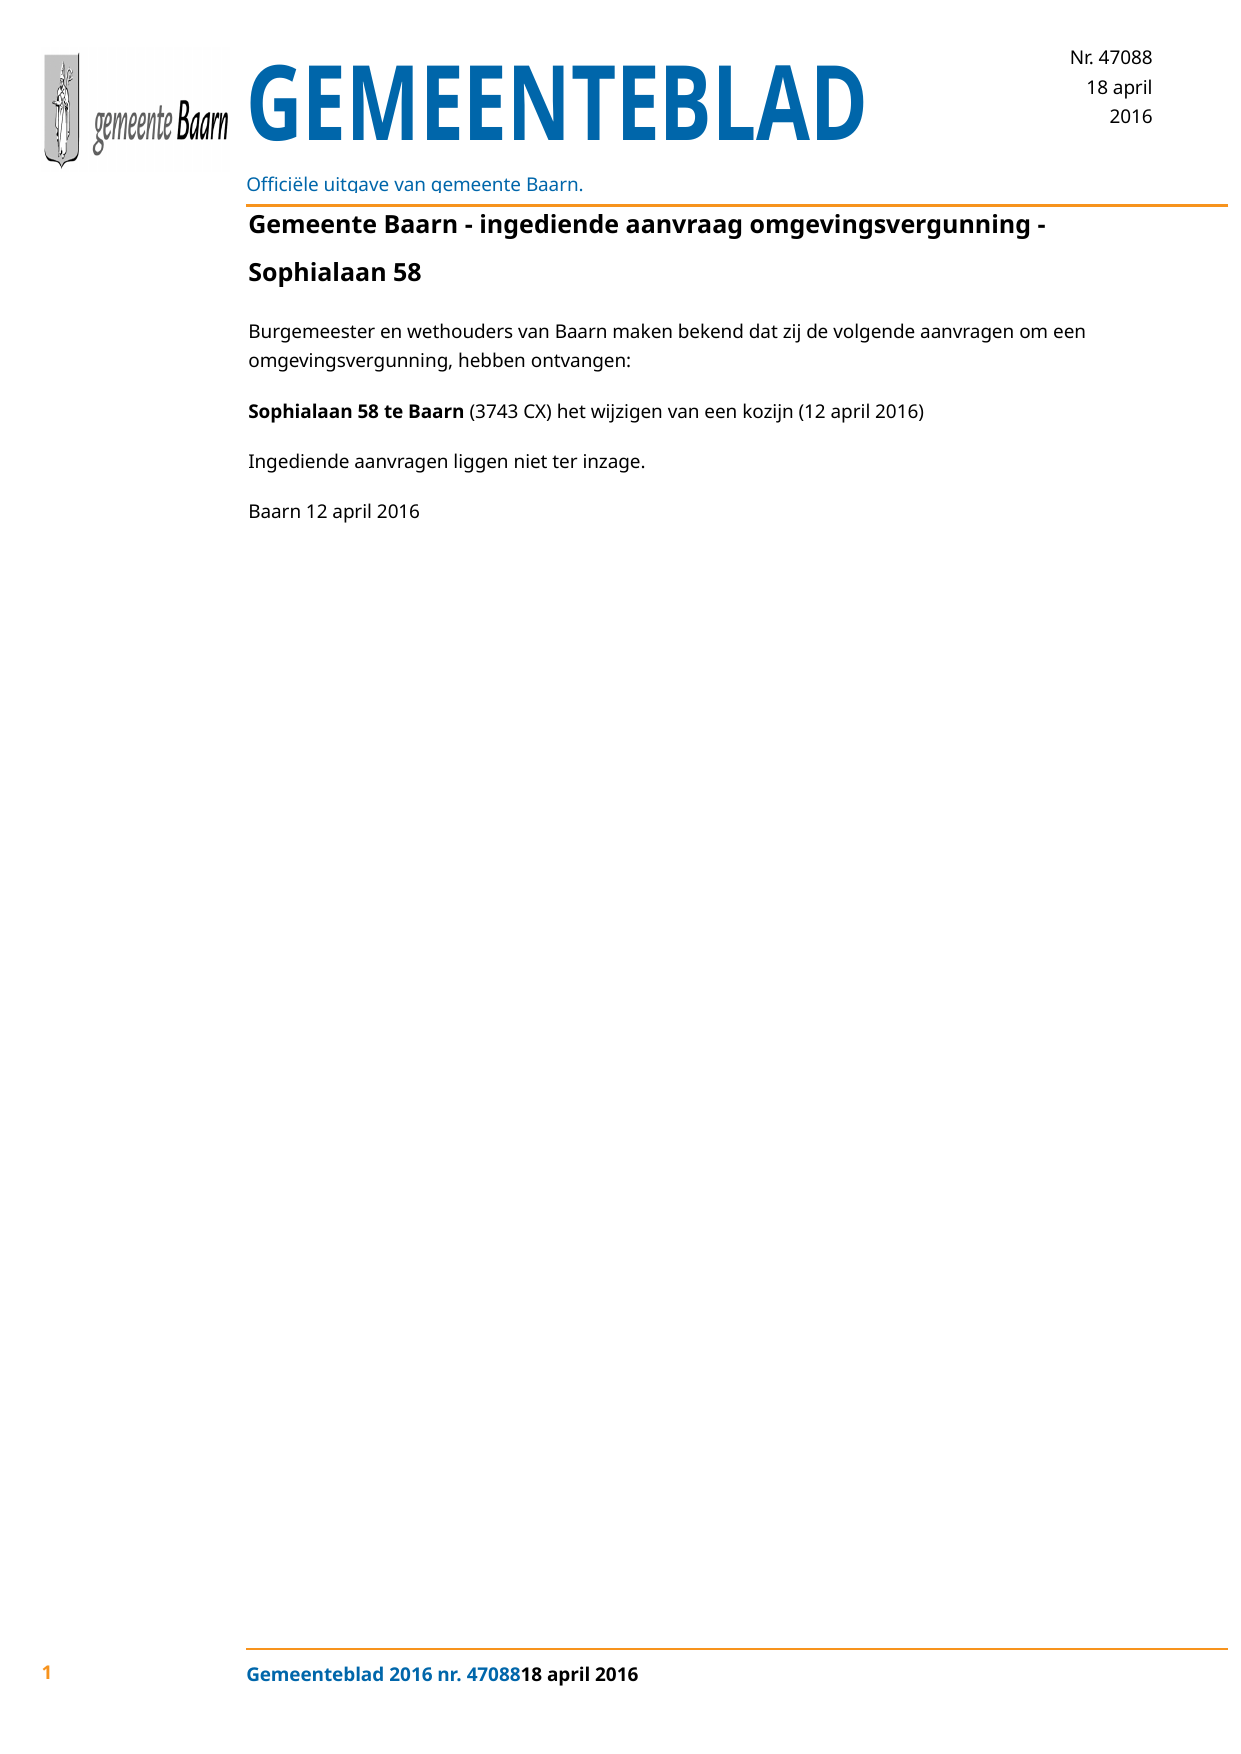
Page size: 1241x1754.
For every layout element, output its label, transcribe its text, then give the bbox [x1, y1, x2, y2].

text Sophialaan 58 te Baarn (3743 CX) het wijzigen van een kozijn (12 april 2016) [248, 398, 1152, 424]
text Burgemeester en wethouders van Baarn maken bekend dat zij de volgende aanvragen om een omgevingsvergunning, hebben ontvangen: [248, 318, 1152, 373]
picture [41, 47, 231, 172]
text Baarn 12 april 2016 [248, 499, 1152, 524]
text Gemeente Baarn - ingediende aanvraag omgevingsvergunning - Sophialaan 58 [248, 207, 1152, 288]
text Ingediende aanvragen liggen niet ter inzage. [248, 448, 1152, 474]
